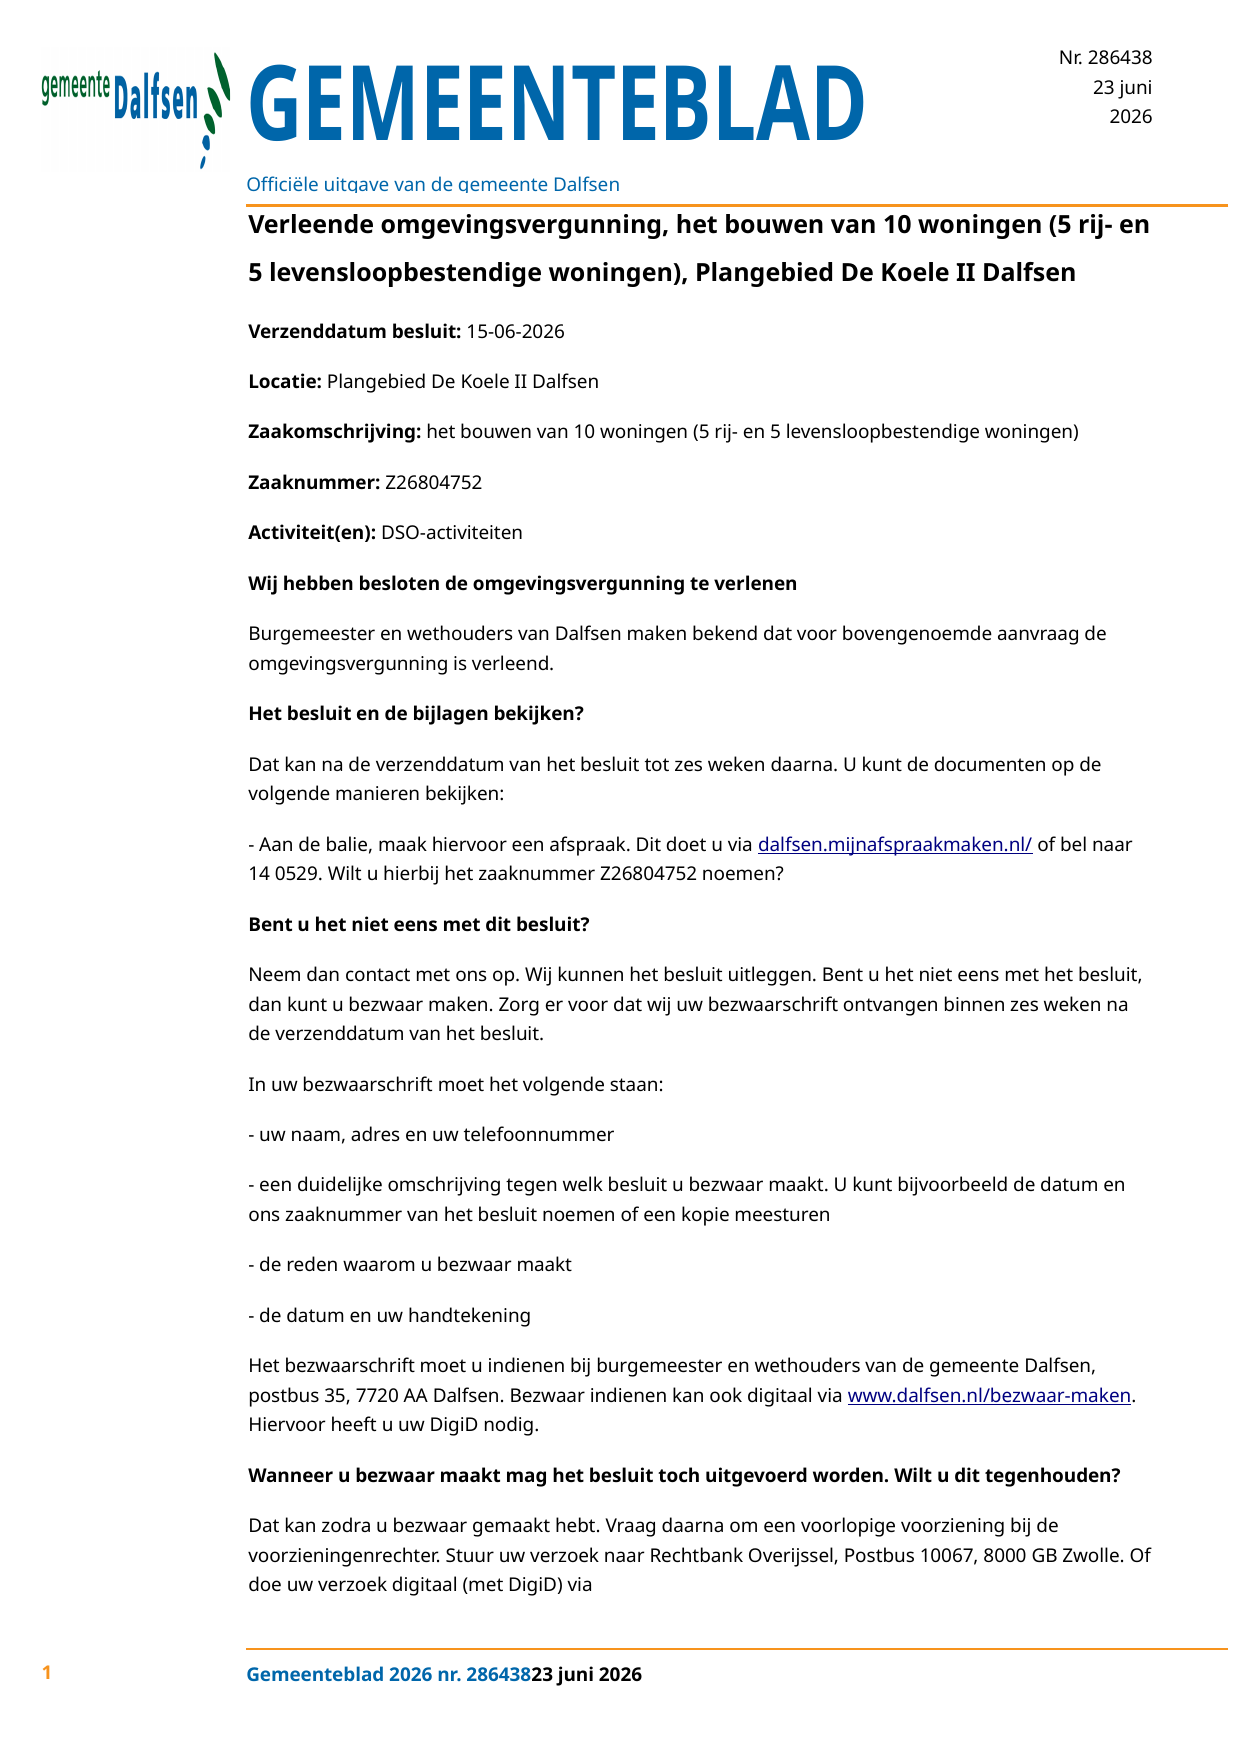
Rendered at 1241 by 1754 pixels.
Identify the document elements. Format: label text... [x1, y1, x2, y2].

text - uw naam, adres en uw telefoonnummer [248, 1121, 1152, 1147]
text - de reden waarom u bezwaar maakt [248, 1252, 1152, 1277]
text - Aan de balie, maak hiervoor een afspraak. Dit doet u via dalfsen.mijnafspraakmaken.nl/ of bel naar 14 0529. Wilt u hierbij het zaaknummer Z26804752 noemen? [248, 831, 1152, 886]
picture [41, 47, 231, 172]
text Wanneer u bezwaar maakt mag het besluit toch uitgevoerd worden. Wilt u dit tegenhouden? [248, 1462, 1152, 1488]
text Het bezwaarschrift moet u indienen bij burgemeester en wethouders van de gemeente Dalfsen, postbus 35, 7720 AA Dalfsen. Bezwaar indienen kan ook digitaal via www.dalfsen.nl/bezwaar-maken. Hiervoor heeft u uw DigiD nodig. [248, 1352, 1152, 1437]
text Wij hebben besloten de omgevingsvergunning te verlenen [248, 570, 1152, 596]
text Het besluit en de bijlagen bekijken? [248, 700, 1152, 726]
text Bent u het niet eens met dit besluit? [248, 911, 1152, 937]
text Neem dan contact met ons op. Wij kunnen het besluit uitleggen. Bent u het niet eens met het besluit, dan kunt u bezwaar maken. Zorg er voor dat wij uw bezwaarschrift ontvangen binnen zes weken na de verzenddatum van het besluit. [248, 961, 1152, 1046]
text Verleende omgevingsvergunning, het bouwen van 10 woningen (5 rij- en 5 levensloopbestendige woningen), Plangebied De Koele II Dalfsen [248, 207, 1152, 288]
text - een duidelijke omschrijving tegen welk besluit u bezwaar maakt. U kunt bijvoorbeeld de datum en ons zaaknummer van het besluit noemen of een kopie meesturen [248, 1172, 1152, 1227]
text - de datum en uw handtekening [248, 1302, 1152, 1328]
text Burgemeester en wethouders van Dalfsen maken bekend dat voor bovengenoemde aanvraag de omgevingsvergunning is verleend. [248, 620, 1152, 676]
text Locatie: Plangebied De Koele II Dalfsen [248, 368, 1152, 394]
text Zaaknummer: Z26804752 [248, 469, 1152, 495]
text Zaakomschrijving: het bouwen van 10 woningen (5 rij- en 5 levensloopbestendige woningen) [248, 419, 1152, 444]
text Verzenddatum besluit: 15-06-2026 [248, 318, 1152, 344]
text Activiteit(en): DSO-activiteiten [248, 519, 1152, 545]
text Dat kan na de verzenddatum van het besluit tot zes weken daarna. U kunt de documenten op de volgende manieren bekijken: [248, 751, 1152, 806]
text Dat kan zodra u bezwaar gemaakt hebt. Vraag daarna om een voorlopige voorziening bij de voorzieningenrechter. Stuur uw verzoek naar Rechtbank Overijssel, Postbus 10067, 8000 GB Zwolle. Of doe uw verzoek digitaal (met DigiD) via [248, 1512, 1152, 1597]
text In uw bezwaarschrift moet het volgende staan: [248, 1071, 1152, 1097]
